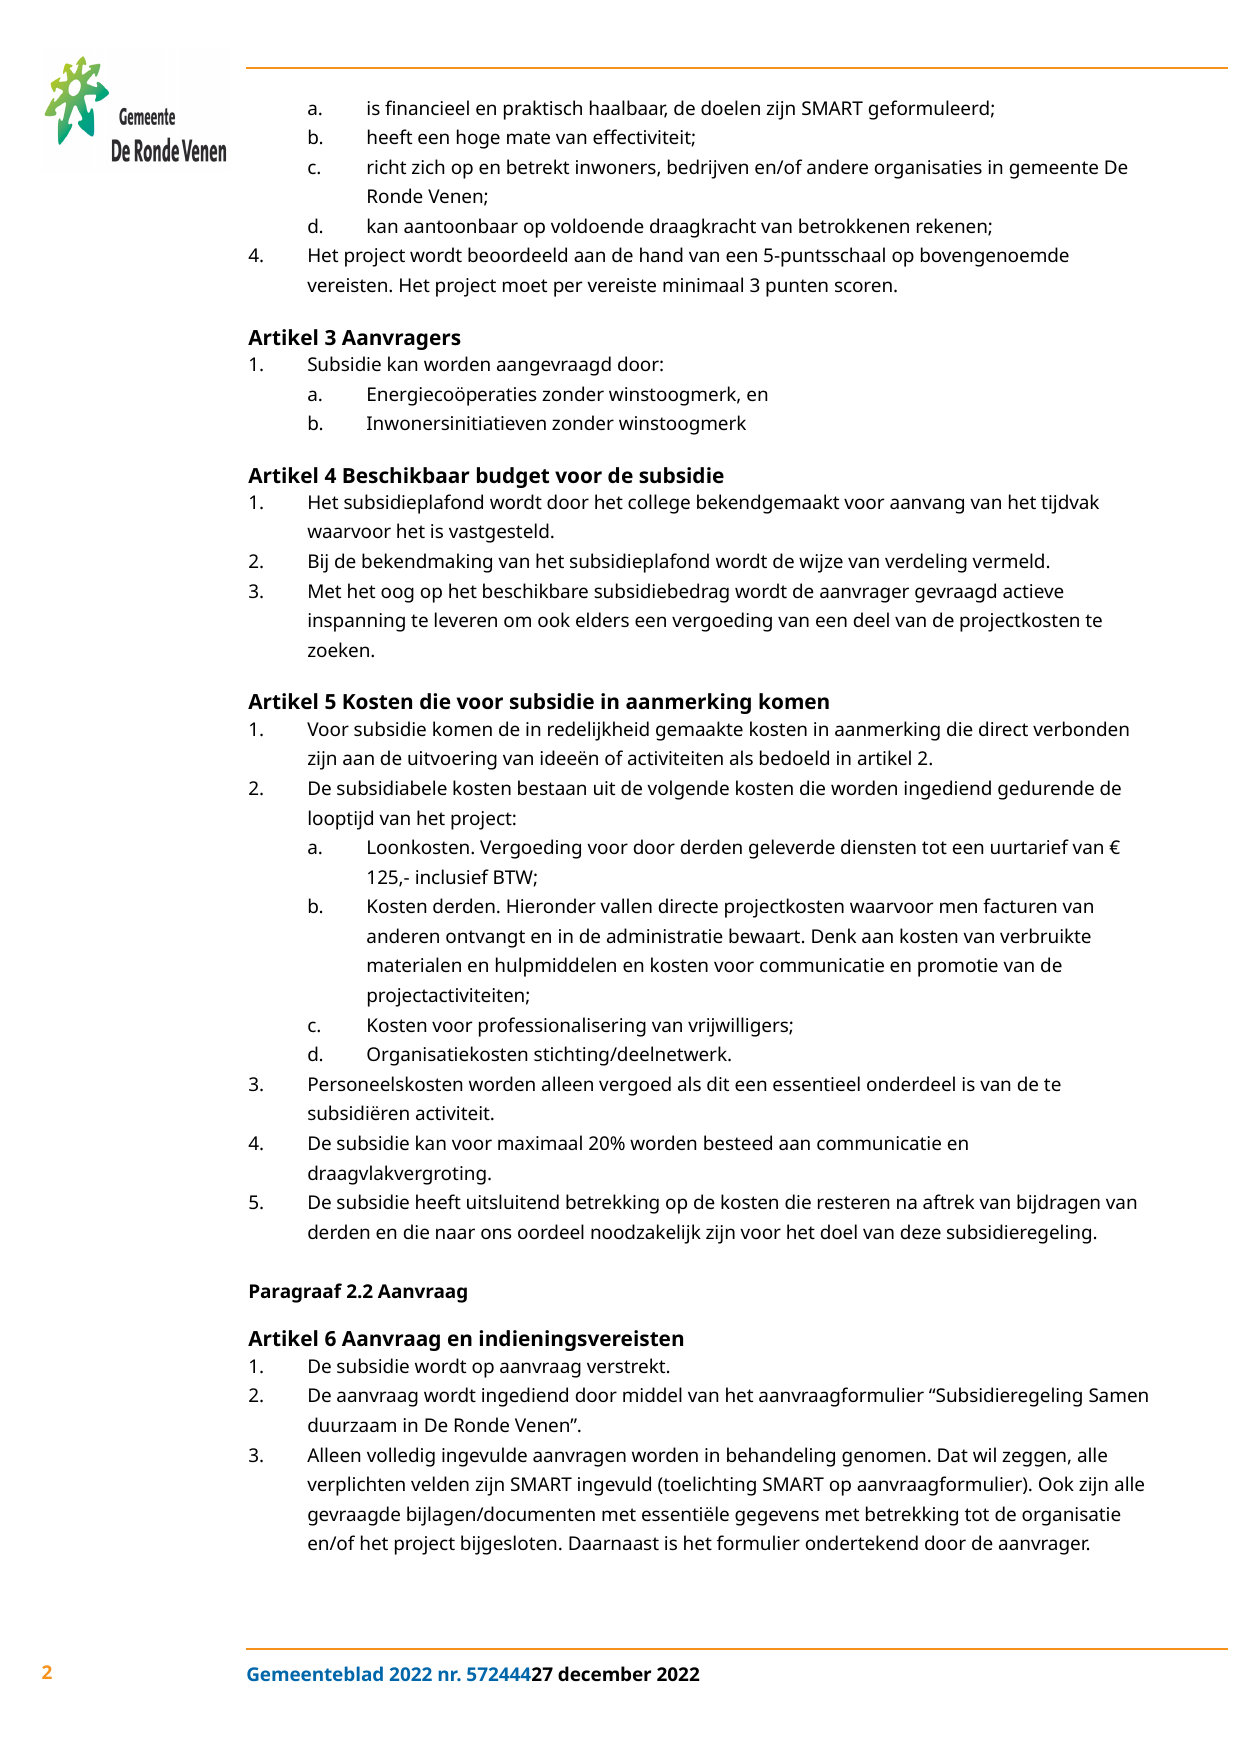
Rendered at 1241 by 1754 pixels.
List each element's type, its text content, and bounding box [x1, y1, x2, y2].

list Met het oog op het beschikbare subsidiebedrag wordt de aanvrager gevraagd actieve inspanning te leveren om ook elders een vergoeding van een deel van de projectkosten te zoeken. [248, 578, 1152, 663]
list Het subsidieplafond wordt door het college bekendgemaakt voor aanvang van het tijdvak waarvoor het is vastgesteld. [248, 489, 1152, 544]
list Energiecoöperaties zonder winstoogmerk, en [307, 381, 1152, 406]
text Artikel 3 Aanvragers [248, 323, 1152, 351]
list Inwonersinitiatieven zonder winstoogmerk [307, 410, 1152, 436]
list De subsidie heeft uitsluitend betrekking op de kosten die resteren na aftrek van bijdragen van derden en die naar ons oordeel noodzakelijk zijn voor het doel van deze subsidieregeling. [248, 1189, 1152, 1244]
text Artikel 4 Beschikbaar budget voor de subsidie [248, 461, 1152, 489]
text Paragraaf 2.2 Aanvraag [248, 1278, 1152, 1304]
list Loonkosten. Vergoeding voor door derden geleverde diensten tot een uurtarief van € 125,- inclusief BTW; [307, 834, 1152, 889]
list Voor subsidie komen de in redelijkheid gemaakte kosten in aanmerking die direct verbonden zijn aan de uitvoering van ideeën of activiteiten als bedoeld in artikel 2. [248, 716, 1152, 771]
list De subsidie wordt op aanvraag verstrekt. [248, 1353, 1152, 1379]
list De aanvraag wordt ingediend door middel van het aanvraagformulier “Subsidieregeling Samen duurzaam in De Ronde Venen”. [248, 1383, 1152, 1438]
list De subsidie kan voor maximaal 20% worden besteed aan communicatie en draagvlakvergroting. [248, 1130, 1152, 1185]
list Personeelskosten worden alleen vergoed als dit een essentieel onderdeel is van de te subsidiëren activiteit. [248, 1071, 1152, 1126]
list Bij de bekendmaking van het subsidieplafond wordt de wijze van verdeling vermeld. [248, 548, 1152, 574]
picture [41, 47, 231, 172]
text Artikel 5 Kosten die voor subsidie in aanmerking komen [248, 687, 1152, 716]
list heeft een hoge mate van effectiviteit; [307, 124, 1152, 150]
list kan aantoonbaar op voldoende draagkracht van betrokkenen rekenen; [307, 213, 1152, 239]
list Kosten voor professionalisering van vrijwilligers; [307, 1012, 1152, 1037]
list richt zich op en betrekt inwoners, bedrijven en/of andere organisaties in gemeente De Ronde Venen; [307, 154, 1152, 209]
list Alleen volledig ingevulde aanvragen worden in behandeling genomen. Dat wil zeggen, alle verplichten velden zijn SMART ingevuld (toelichting SMART op aanvraagformulier). Ook zijn alle gevraagde bijlagen/documenten met essentiële gegevens met betrekking tot de organisatie en/of het project bijgesloten. Daarnaast is het formulier ondertekend door de aanvrager. [248, 1442, 1152, 1556]
list Organisatiekosten stichting/deelnetwerk. [307, 1041, 1152, 1067]
list Kosten derden. Hieronder vallen directe projectkosten waarvoor men facturen van anderen ontvangt en in de administratie bewaart. Denk aan kosten van verbruikte materialen en hulpmiddelen en kosten voor communicatie en promotie van de projectactiviteiten; [307, 893, 1152, 1008]
list is financieel en praktisch haalbaar, de doelen zijn SMART geformuleerd; [307, 95, 1152, 121]
text Artikel 6 Aanvraag en indieningsvereisten [248, 1324, 1152, 1353]
list Het project wordt beoordeeld aan de hand van een 5-puntsschaal op bovengenoemde vereisten. Het project moet per vereiste minimaal 3 punten scoren. [248, 243, 1152, 298]
list De subsidiabele kosten bestaan uit de volgende kosten die worden ingediend gedurende de looptijd van het project: [248, 775, 1152, 830]
list Subsidie kan worden aangevraagd door: [248, 351, 1152, 377]
